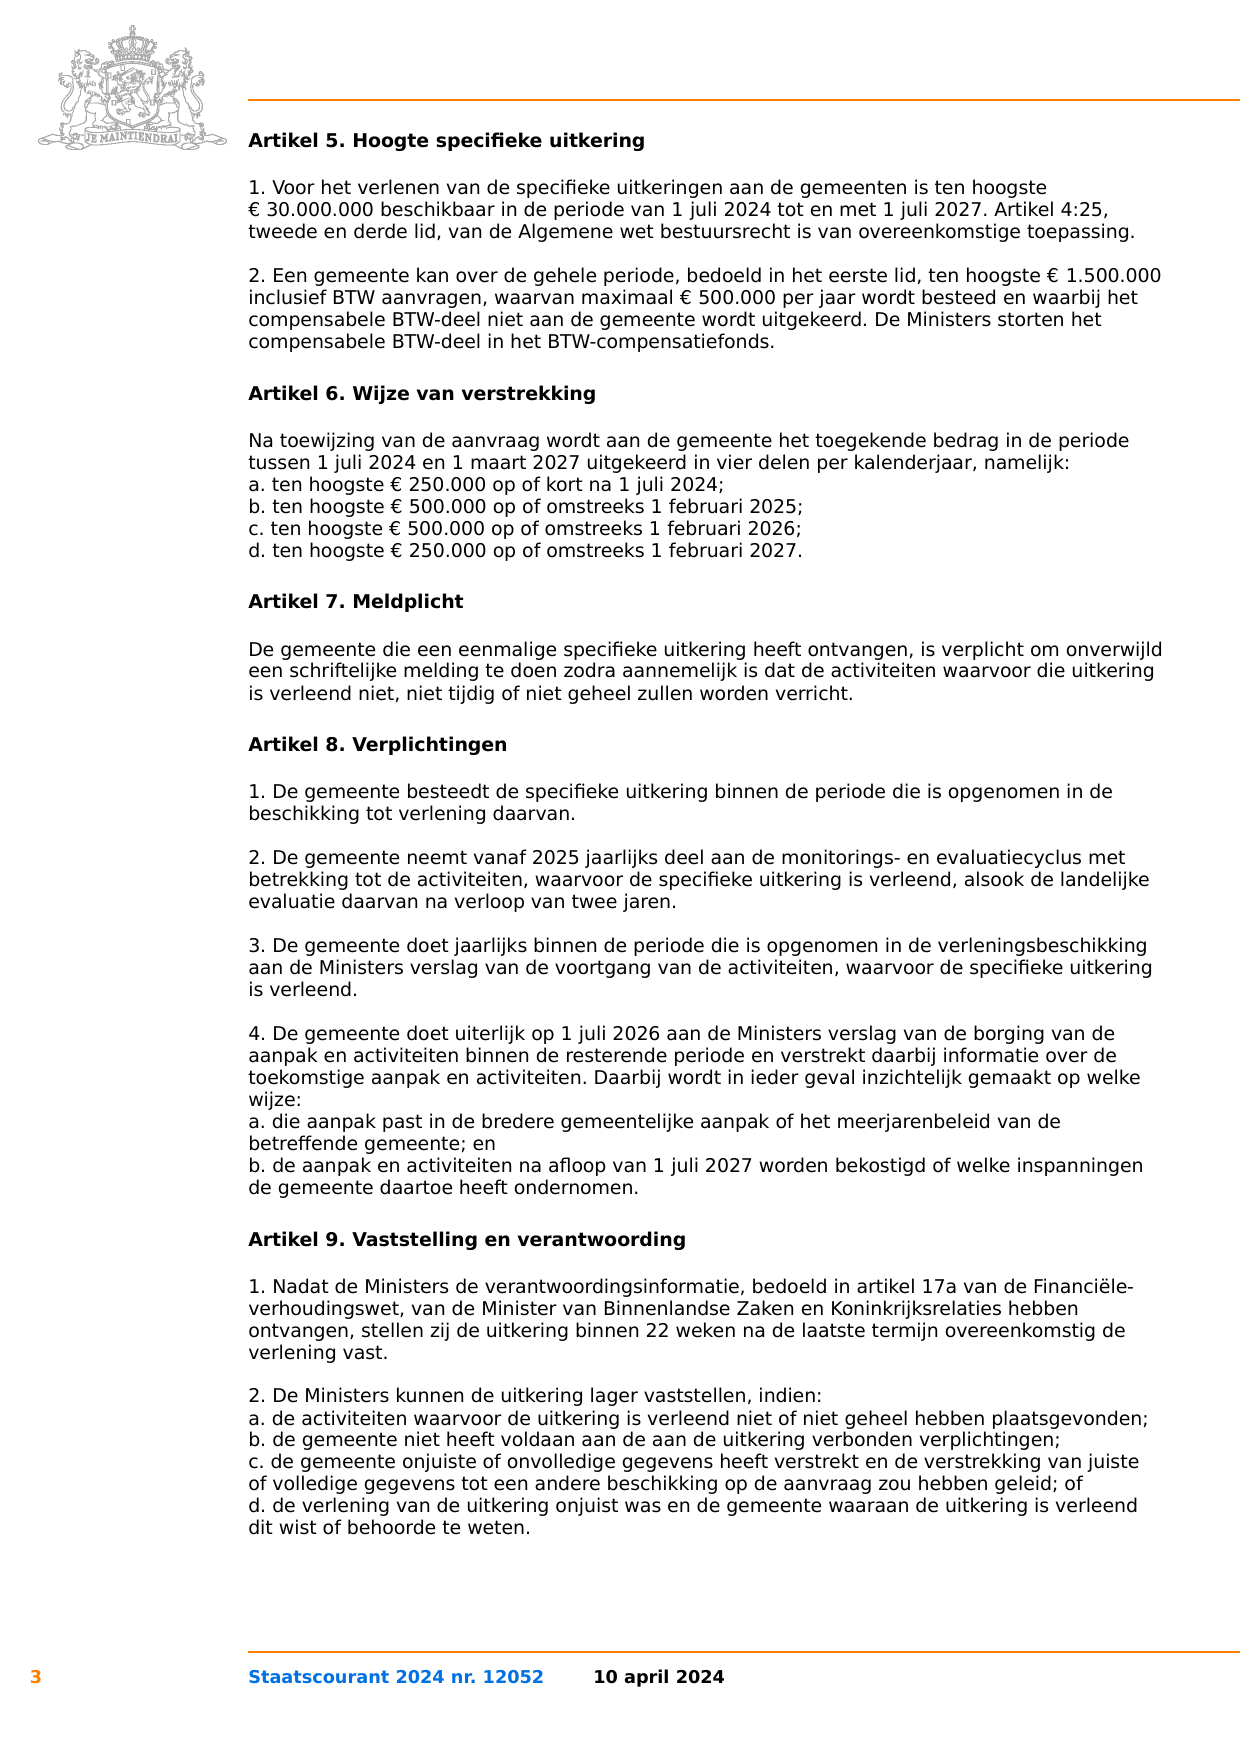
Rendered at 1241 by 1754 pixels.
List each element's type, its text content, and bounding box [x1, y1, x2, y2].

subtitle Artikel 8. Verplichtingen [248, 734, 1163, 756]
text d. de verlening van de uitkering onjuist was en de gemeente waaraan de uitkering is verleend dit wist of behoorde te weten. [248, 1495, 1163, 1539]
text b. de aanpak en activiteiten na afloop van 1 juli 2027 worden bekostigd of welke inspanningen de gemeente daartoe heeft ondernomen. [248, 1155, 1163, 1199]
text 2. De gemeente neemt vanaf 2025 jaarlijks deel aan de monitorings- en evaluatiecyclus met betrekking tot de activiteiten, waarvoor de specifieke uitkering is verleend, alsook de landelijke evaluatie daarvan na verloop van twee jaren. [248, 847, 1163, 913]
text 2. Een gemeente kan over de gehele periode, bedoeld in het eerste lid, ten hoogste € 1.500.000 inclusief BTW aanvragen, waarvan maximaal € 500.000 per jaar wordt besteed en waarbij het compensabele BTW-deel niet aan de gemeente wordt uitgekeerd. De Ministers storten het compensabele BTW-deel in het BTW-compensatiefonds. [248, 265, 1163, 353]
text d. ten hoogste € 250.000 op of omstreeks 1 februari 2027. [248, 539, 1163, 561]
text a. ten hoogste € 250.000 op of kort na 1 juli 2024; [248, 473, 1163, 496]
text a. de activiteiten waarvoor de uitkering is verleend niet of niet geheel hebben plaatsgevonden; [248, 1407, 1163, 1429]
text b. de gemeente niet heeft voldaan aan de aan de uitkering verbonden verplichtingen; [248, 1429, 1163, 1451]
text c. de gemeente onjuiste of onvolledige gegevens heeft verstrekt en de verstrekking van juiste of volledige gegevens tot een andere beschikking op de aanvraag zou hebben geleid; of [248, 1451, 1163, 1495]
subtitle Artikel 9. Vaststelling en verantwoording [248, 1229, 1163, 1251]
text 3. De gemeente doet jaarlijks binnen de periode die is opgenomen in de verleningsbeschikking aan de Ministers verslag van de voortgang van de activiteiten, waarvoor de specifieke uitkering is verleend. [248, 935, 1163, 1001]
text Na toewijzing van de aanvraag wordt aan de gemeente het toegekende bedrag in de periode tussen 1 juli 2024 en 1 maart 2027 uitgekeerd in vier delen per kalenderjaar, namelijk: [248, 429, 1163, 473]
subtitle Artikel 7. Meldplicht [248, 591, 1163, 613]
subtitle Artikel 6. Wijze van verstrekking [248, 383, 1163, 404]
text 4. De gemeente doet uiterlijk op 1 juli 2026 aan de Ministers verslag van de borging van de aanpak en activiteiten binnen de resterende periode en verstrekt daarbij informatie over de toekomstige aanpak en activiteiten. Daarbij wordt in ieder geval inzichtelijk gemaakt op welke wijze: [248, 1023, 1163, 1111]
text 1. De gemeente besteedt de specifieke uitkering binnen de periode die is opgenomen in de beschikking tot verlening daarvan. [248, 781, 1163, 825]
text a. die aanpak past in de bredere gemeentelijke aanpak of het meerjarenbeleid van de betreffende gemeente; en [248, 1111, 1163, 1155]
text 1. Voor het verlenen van de specifieke uitkeringen aan de gemeenten is ten hoogste € 30.000.000 beschikbaar in de periode van 1 juli 2024 tot en met 1 juli 2027. Artikel 4:25, tweede en derde lid, van de Algemene wet bestuursrecht is van overeenkomstige toepassing. [248, 177, 1163, 243]
text c. ten hoogste € 500.000 op of omstreeks 1 februari 2026; [248, 517, 1163, 539]
text 2. De Ministers kunnen de uitkering lager vaststellen, indien: [248, 1385, 1163, 1407]
text b. ten hoogste € 500.000 op of omstreeks 1 februari 2025; [248, 496, 1163, 517]
text 1. Nadat de Ministers de verantwoordingsinformatie, bedoeld in artikel 17a van de Financiële-verhoudingswet, van de Minister van Binnenlandse Zaken en Koninkrijksrelaties hebben ontvangen, stellen zij de uitkering binnen 22 weken na de laatste termijn overeenkomstig de verlening vast. [248, 1276, 1163, 1363]
subtitle Artikel 5. Hoogte specifieke uitkering [248, 130, 1163, 152]
text De gemeente die een eenmalige specifieke uitkering heeft ontvangen, is verplicht om onverwijld een schriftelijke melding te doen zodra aannemelijk is dat de activiteiten waarvoor die uitkering is verleend niet, niet tijdig of niet geheel zullen worden verricht. [248, 638, 1163, 704]
picture [38, 25, 227, 150]
